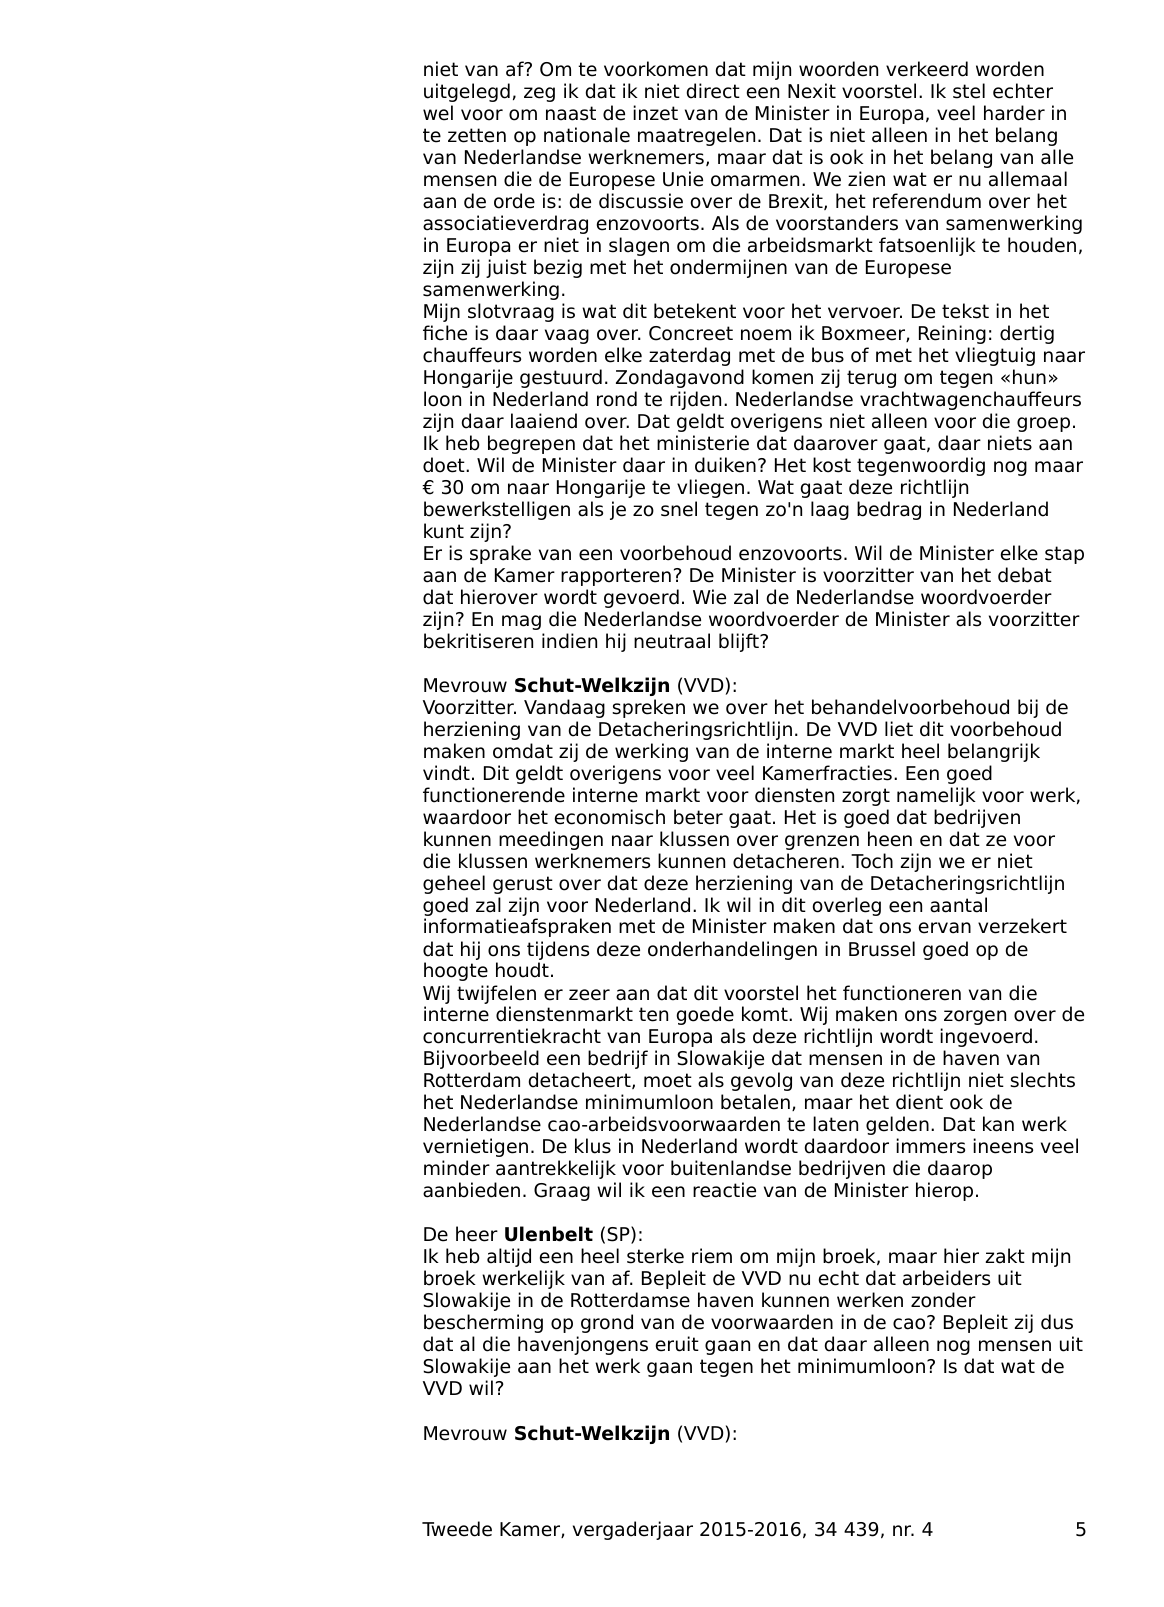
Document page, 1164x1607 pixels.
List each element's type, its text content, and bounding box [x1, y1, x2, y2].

text Mevrouw Schut-Welkzijn (VVD): [422, 675, 1087, 697]
text niet van af? Om te voorkomen dat mijn woorden verkeerd worden uitgelegd, zeg ik dat ik niet direct een Nexit voorstel. Ik stel echter wel voor om naast de inzet van de Minister in Europa, veel harder in te zetten op nationale maatregelen. Dat is niet alleen in het belang van Nederlandse werknemers, maar dat is ook in het belang van alle mensen die de Europese Unie omarmen. We zien wat er nu allemaal aan de orde is: de discussie over de Brexit, het referendum over het associatieverdrag enzovoorts. Als de voorstanders van samenwerking in Europa er niet in slagen om die arbeidsmarkt fatsoenlijk te houden, zijn zij juist bezig met het ondermijnen van de Europese samenwerking. [422, 59, 1087, 301]
text Wij twijfelen er zeer aan dat dit voorstel het functioneren van die interne dienstenmarkt ten goede komt. Wij maken ons zorgen over de concurrentiekracht van Europa als deze richtlijn wordt ingevoerd. Bijvoorbeeld een bedrijf in Slowakije dat mensen in de haven van Rotterdam detacheert, moet als gevolg van deze richtlijn niet slechts het Nederlandse minimumloon betalen, maar het dient ook de Nederlandse cao-arbeidsvoorwaarden te laten gelden. Dat kan werk vernietigen. De klus in Nederland wordt daardoor immers ineens veel minder aantrekkelijk voor buitenlandse bedrijven die daarop aanbieden. Graag wil ik een reactie van de Minister hierop. [422, 982, 1087, 1202]
text Mevrouw Schut-Welkzijn (VVD): [422, 1422, 1087, 1444]
text Ik heb altijd een heel sterke riem om mijn broek, maar hier zakt mijn broek werkelijk van af. Bepleit de VVD nu echt dat arbeiders uit Slowakije in de Rotterdamse haven kunnen werken zonder bescherming op grond van de voorwaarden in de cao? Bepleit zij dus dat al die havenjongens eruit gaan en dat daar alleen nog mensen uit Slowakije aan het werk gaan tegen het minimumloon? Is dat wat de VVD wil? [422, 1246, 1087, 1400]
text Mijn slotvraag is wat dit betekent voor het vervoer. De tekst in het fiche is daar vaag over. Concreet noem ik Boxmeer, Reining: dertig chauffeurs worden elke zaterdag met de bus of met het vliegtuig naar Hongarije gestuurd. Zondagavond komen zij terug om tegen «hun» loon in Nederland rond te rijden. Nederlandse vrachtwagenchauffeurs zijn daar laaiend over. Dat geldt overigens niet alleen voor die groep. Ik heb begrepen dat het ministerie dat daarover gaat, daar niets aan doet. Wil de Minister daar in duiken? Het kost tegenwoordig nog maar € 30 om naar Hongarije te vliegen. Wat gaat deze richtlijn bewerkstelligen als je zo snel tegen zo'n laag bedrag in Nederland kunt zijn? [422, 301, 1087, 543]
text De heer Ulenbelt (SP): [422, 1224, 1087, 1246]
text Er is sprake van een voorbehoud enzovoorts. Wil de Minister elke stap aan de Kamer rapporteren? De Minister is voorzitter van het debat dat hierover wordt gevoerd. Wie zal de Nederlandse woordvoerder zijn? En mag die Nederlandse woordvoerder de Minister als voorzitter bekritiseren indien hij neutraal blijft? [422, 543, 1087, 652]
text Voorzitter. Vandaag spreken we over het behandelvoorbehoud bij de herziening van de Detacheringsrichtlijn. De VVD liet dit voorbehoud maken omdat zij de werking van de interne markt heel belangrijk vindt. Dit geldt overigens voor veel Kamerfracties. Een goed functionerende interne markt voor diensten zorgt namelijk voor werk, waardoor het economisch beter gaat. Het is goed dat bedrijven kunnen meedingen naar klussen over grenzen heen en dat ze voor die klussen werknemers kunnen detacheren. Toch zijn we er niet geheel gerust over dat deze herziening van de Detacheringsrichtlijn goed zal zijn voor Nederland. Ik wil in dit overleg een aantal informatieafspraken met de Minister maken dat ons ervan verzekert dat hij ons tijdens deze onderhandelingen in Brussel goed op de hoogte houdt. [422, 697, 1087, 982]
